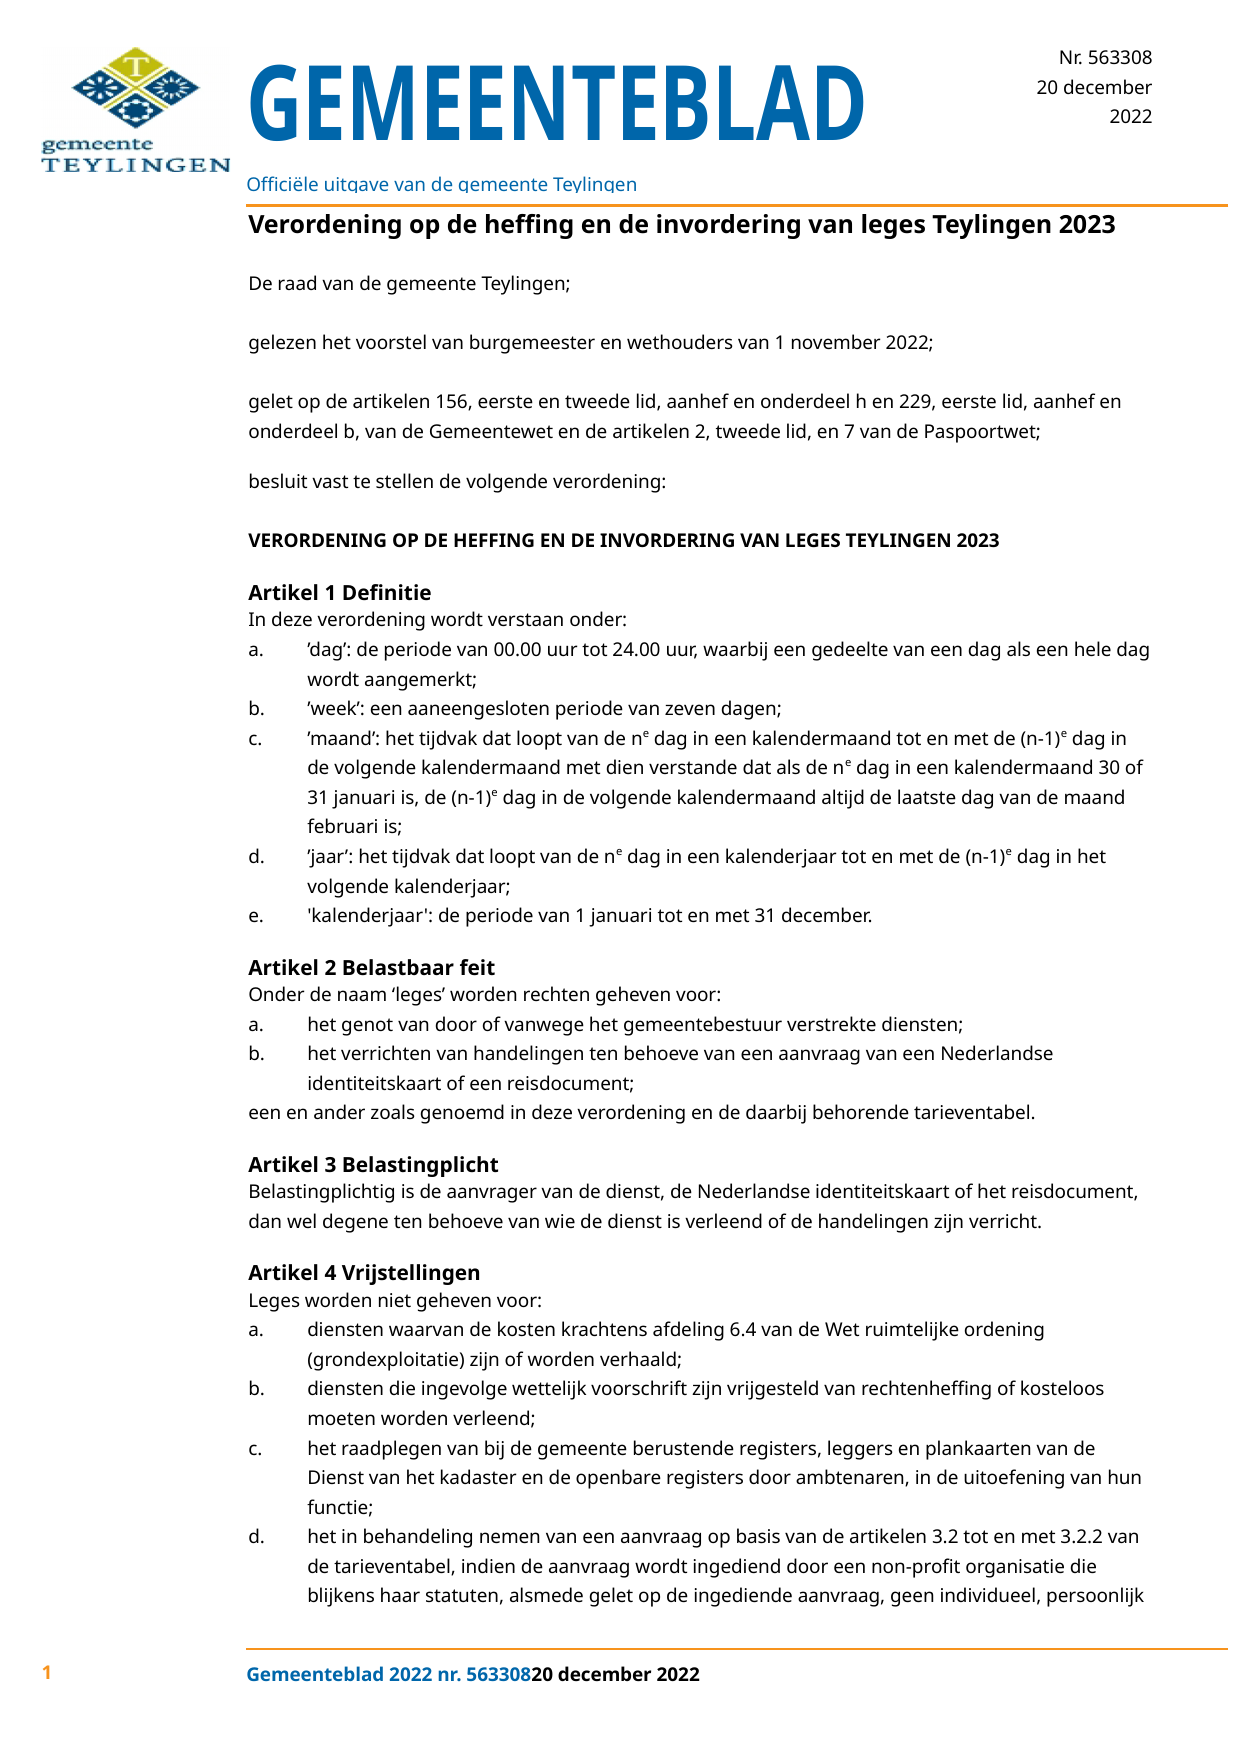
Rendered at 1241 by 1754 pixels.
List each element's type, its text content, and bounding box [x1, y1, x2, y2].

text besluit vast te stellen de volgende verordening: [248, 468, 1152, 494]
text gelet op de artikelen 156, eerste en tweede lid, aanhef en onderdeel h en 229, eerste lid, aanhef en onderdeel b, van de Gemeentewet en de artikelen 2, tweede lid, en 7 van de Paspoortwet; [248, 389, 1152, 444]
picture [41, 47, 231, 172]
list ’jaar’: het tijdvak dat loopt van de ne dag in een kalenderjaar tot en met de (n-1)e dag in het volgende kalenderjaar; [248, 843, 1152, 898]
text In deze verordening wordt verstaan onder: [248, 607, 1152, 632]
list diensten die ingevolge wettelijk voorschrift zijn vrijgesteld van rechtenheffing of kosteloos moeten worden verleend; [248, 1376, 1152, 1431]
list ’week’: een aaneengesloten periode van zeven dagen; [248, 695, 1152, 721]
text Leges worden niet geheven voor: [248, 1287, 1152, 1313]
list ’maand’: het tijdvak dat loopt van de ne dag in een kalendermaand tot en met de (n-1)e dag in de volgende kalendermaand met dien verstande dat als de ne dag in een kalendermaand 30 of 31 januari is, de (n-1)e dag in de volgende kalendermaand altijd de laatste dag van de maand februari is; [248, 725, 1152, 839]
text Artikel 1 Definitie [248, 578, 1152, 607]
text Verordening op de heffing en de invordering van leges Teylingen 2023 [248, 207, 1152, 241]
text Artikel 4 Vrijstellingen [248, 1258, 1152, 1287]
text gelezen het voorstel van burgemeester en wethouders van 1 november 2022; [248, 329, 1152, 355]
list het verrichten van handelingen ten behoeve van een aanvraag van een Nederlandse identiteitskaart of een reisdocument; [248, 1040, 1152, 1096]
text Artikel 2 Belastbaar feit [248, 953, 1152, 981]
text De raad van de gemeente Teylingen; [248, 270, 1152, 296]
list 'kalenderjaar': de periode van 1 januari tot en met 31 december. [248, 902, 1152, 928]
text VERORDENING OP DE HEFFING EN DE INVORDERING VAN LEGES TEYLINGEN 2023 [248, 528, 1152, 553]
text een en ander zoals genoemd in deze verordening en de daarbij behorende tarieventabel. [248, 1099, 1152, 1125]
text Belastingplichtig is de aanvrager van de dienst, de Nederlandse identiteitskaart of het reisdocument, dan wel degene ten behoeve van wie de dienst is verleend of de handelingen zijn verricht. [248, 1178, 1152, 1234]
text Artikel 3 Belastingplicht [248, 1150, 1152, 1178]
list ’dag’: de periode van 00.00 uur tot 24.00 uur, waarbij een gedeelte van een dag als een hele dag wordt aangemerkt; [248, 636, 1152, 691]
list diensten waarvan de kosten krachtens afdeling 6.4 van de Wet ruimtelijke ordening (grondexploitatie) zijn of worden verhaald; [248, 1316, 1152, 1372]
list het genot van door of vanwege het gemeentebestuur verstrekte diensten; [248, 1011, 1152, 1037]
list het raadplegen van bij de gemeente berustende registers, leggers en plankaarten van de Dienst van het kadaster en de openbare registers door ambtenaren, in de uitoefening van hun functie; [248, 1435, 1152, 1520]
text Onder de naam ‘leges’ worden rechten geheven voor: [248, 981, 1152, 1007]
list het in behandeling nemen van een aanvraag op basis van de artikelen 3.2 tot en met 3.2.2 van de tarieventabel, indien de aanvraag wordt ingediend door een non-profit organisatie die blijkens haar statuten, alsmede gelet op de ingediende aanvraag, geen individueel, persoonlijk [248, 1523, 1152, 1608]
